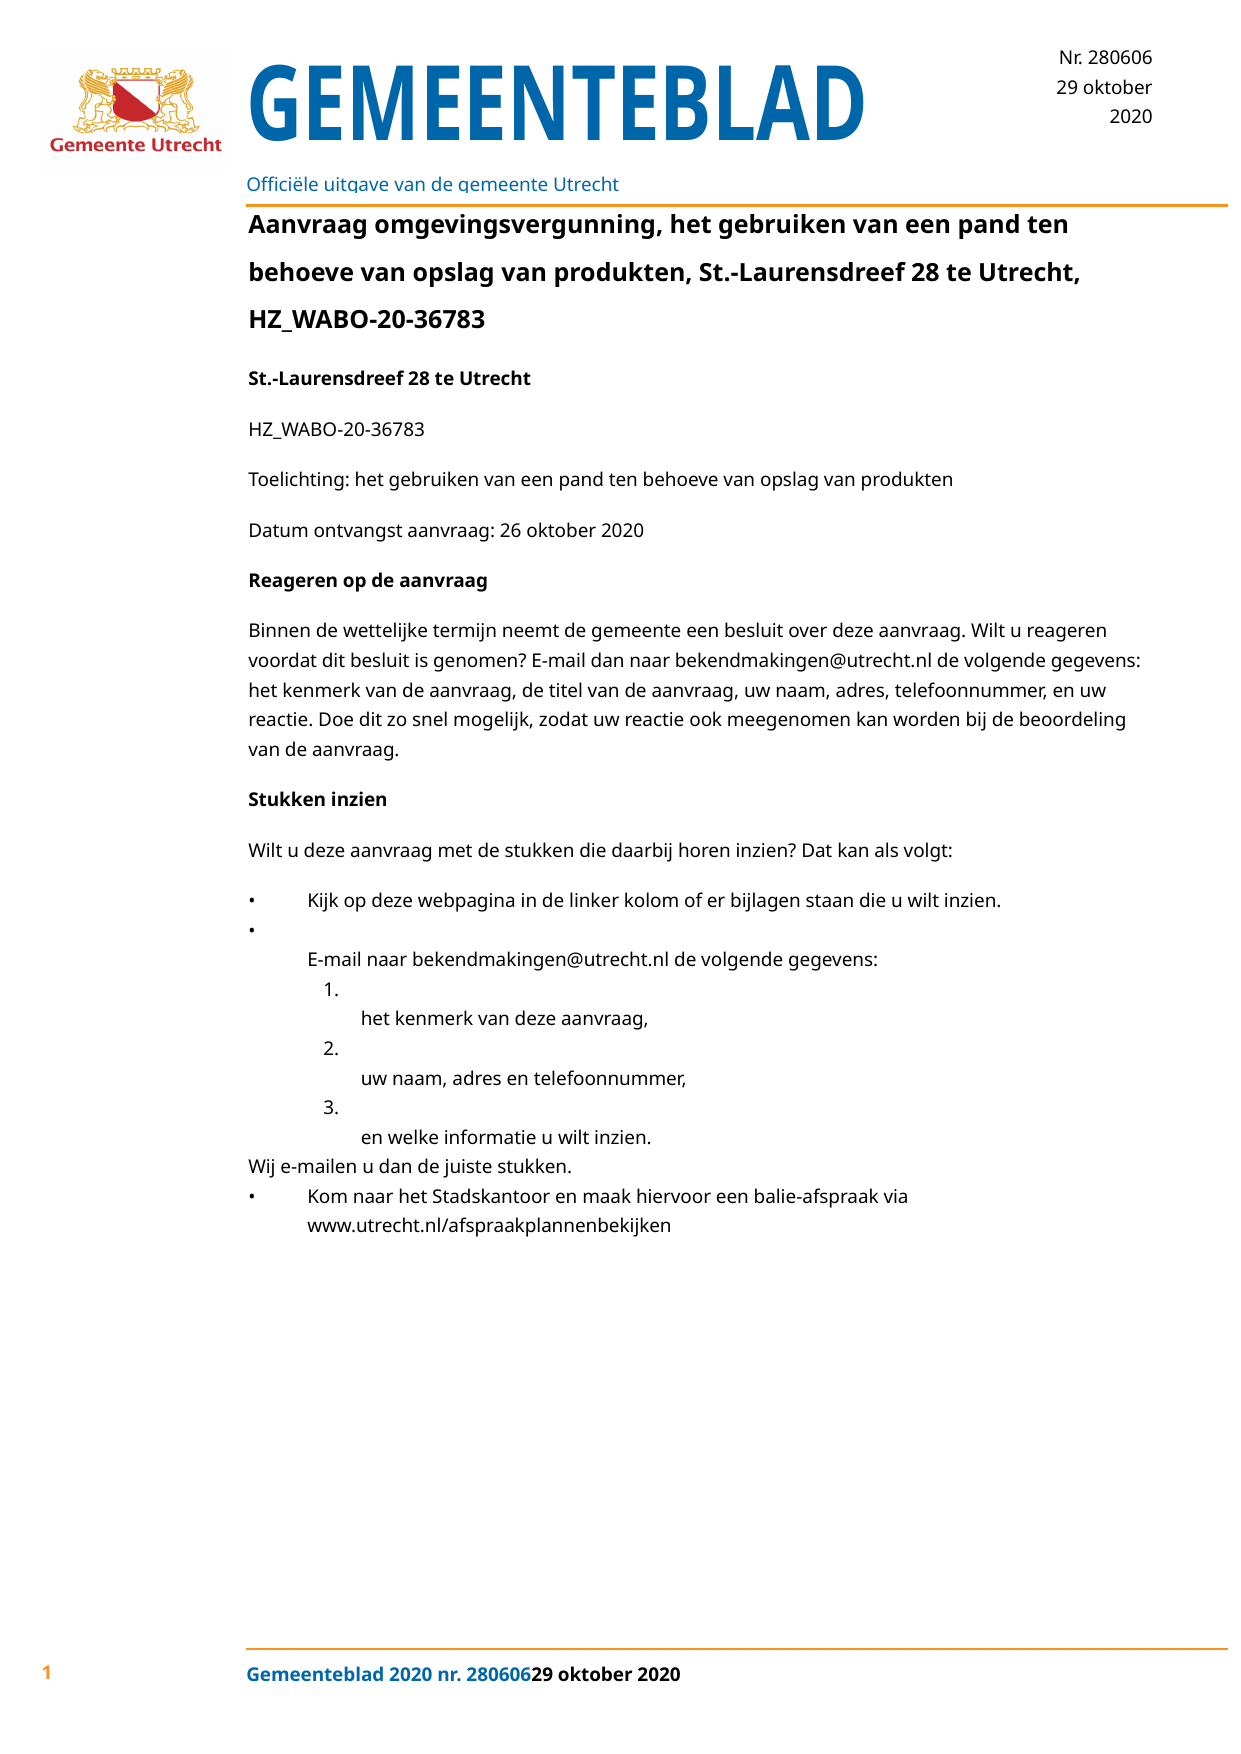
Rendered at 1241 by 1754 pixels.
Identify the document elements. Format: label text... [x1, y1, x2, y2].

list en welke informatie u wilt inzien. [323, 1124, 1152, 1149]
text Binnen de wettelijke termijn neemt de gemeente een besluit over deze aanvraag. Wilt u reageren voordat dit besluit is genomen? E-mail dan naar bekendmakingen@utrecht.nl de volgende gegevens: het kenmerk van de aanvraag, de titel van de aanvraag, uw naam, adres, telefoonnummer, en uw reactie. Doe dit zo snel mogelijk, zodat uw reactie ook meegenomen kan worden bij de beoordeling van de aanvraag. [248, 618, 1152, 762]
text Datum ontvangst aanvraag: 26 oktober 2020 [248, 517, 1152, 542]
list uw naam, adres en telefoonnummer, [323, 1065, 1152, 1090]
text St.-Laurensdreef 28 te Utrecht [248, 366, 1152, 391]
picture [41, 47, 231, 172]
text Wilt u deze aanvraag met de stukken die daarbij horen inzien? Dat kan als volgt: [248, 837, 1152, 862]
text HZ_WABO-20-36783 [248, 416, 1152, 442]
text Reageren op de aanvraag [248, 567, 1152, 593]
list Kom naar het Stadskantoor en maak hiervoor een balie-afspraak via www.utrecht.nl/afspraakplannenbekijken [248, 1183, 1152, 1238]
text Aanvraag omgevingsvergunning, het gebruiken van een pand ten behoeve van opslag van produkten, St.-Laurensdreef 28 te Utrecht, HZ_WABO-20-36783 [248, 207, 1152, 336]
list het kenmerk van deze aanvraag, [323, 1006, 1152, 1031]
text Wij e-mailen u dan de juiste stukken. [248, 1153, 1152, 1179]
text Toelichting: het gebruiken van een pand ten behoeve van opslag van produkten [248, 466, 1152, 492]
text Stukken inzien [248, 786, 1152, 812]
list Kijk op deze webpagina in de linker kolom of er bijlagen staan die u wilt inzien. [248, 887, 1152, 913]
list E-mail naar bekendmakingen@utrecht.nl de volgende gegevens: [248, 946, 1152, 972]
